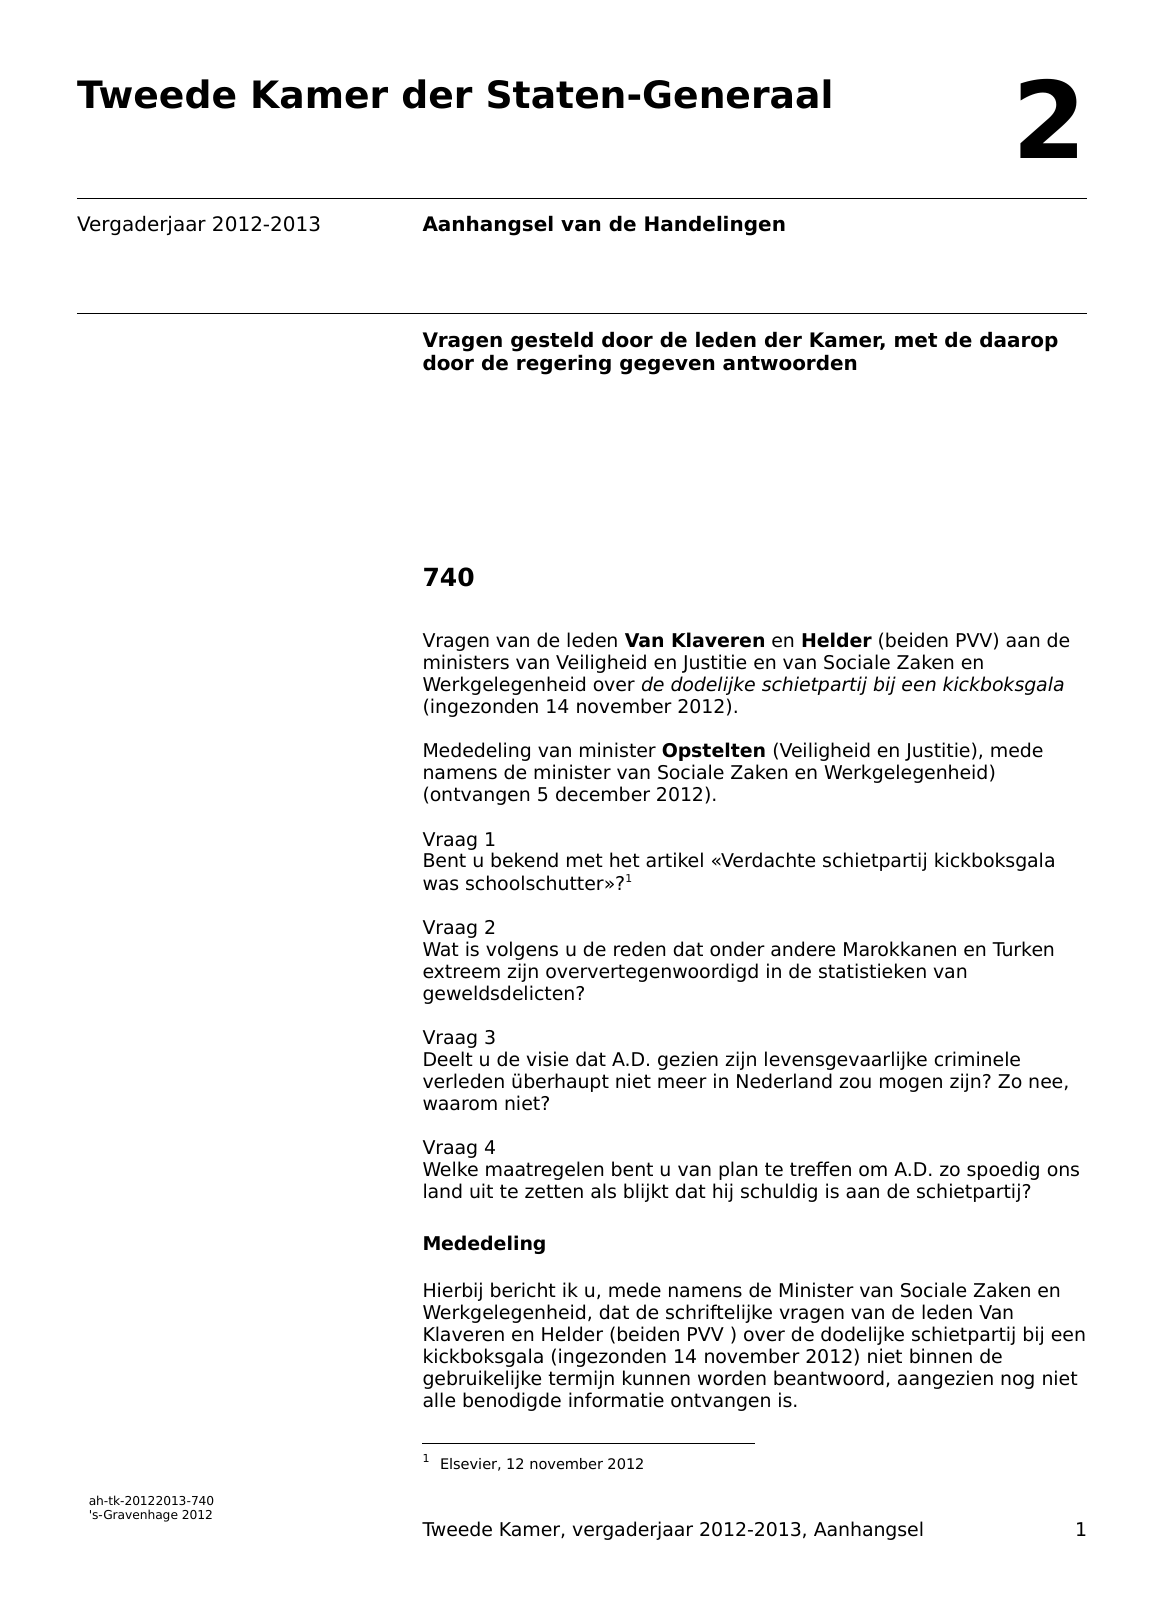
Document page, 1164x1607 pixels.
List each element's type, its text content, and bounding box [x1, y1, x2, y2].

text Deelt u de visie dat A.D. gezien zijn levensgevaarlijke criminele verleden überhaupt niet meer in Nederland zou mogen zijn? Zo nee, waarom niet? [422, 1049, 1087, 1114]
table_cell Vergaderjaar 2012-2013 [77, 199, 422, 313]
table_header Tweede Kamer der Staten-Generaal [77, 59, 886, 198]
text ah-tk-20122013-740 [88, 1494, 323, 1508]
text Vraag 1 [422, 828, 1087, 850]
text Vraag 3 [422, 1027, 1087, 1049]
text Vraag 2 [422, 917, 1087, 938]
text Bent u bekend met het artikel «Verdachte schietpartij kickboksgala was schoolschutter»? [422, 850, 1087, 894]
text Elsevier, 12 november 2012 [422, 1452, 1087, 1474]
text Vragen van de leden Van Klaveren en Helder (beiden PVV) aan de ministers van Veiligheid en Justitie en van Sociale Zaken en Werkgelegenheid over de dodelijke schietpartij bij een kickboksgala (ingezonden 14 november 2012). [422, 630, 1087, 718]
text 's-Gravenhage 2012 [88, 1508, 323, 1522]
table_cell [77, 314, 422, 375]
table_header 2 [886, 59, 1087, 198]
text Welke maatregelen bent u van plan te treffen om A.D. zo spoedig ons land uit te zetten als blijkt dat hij schuldig is aan de schietpartij? [422, 1159, 1087, 1203]
table_cell Aanhangsel van de Handelingen [422, 199, 1087, 313]
subtitle Mededeling [422, 1233, 1087, 1255]
text 740 [422, 563, 1087, 592]
text Vraag 4 [422, 1137, 1087, 1159]
text Mededeling van minister Opstelten (Veiligheid en Justitie), mede namens de minister van Sociale Zaken en Werkgelegenheid) (ontvangen 5 december 2012). [422, 740, 1087, 806]
text Wat is volgens u de reden dat onder andere Marokkanen en Turken extreem zijn oververtegenwoordigd in de statistieken van geweldsdelicten? [422, 938, 1087, 1004]
table_cell Vragen gesteld door de leden der Kamer, met de daarop door de regering gegeven antwoorden [422, 314, 1087, 375]
text Hierbij bericht ik u, mede namens de Minister van Sociale Zaken en Werkgelegenheid, dat de schriftelijke vragen van de leden Van Klaveren en Helder (beiden PVV ) over de dodelijke schietpartij bij een kickboksgala (ingezonden 14 november 2012) niet binnen de gebruikelijke termijn kunnen worden beantwoord, aangezien nog niet alle benodigde informatie ontvangen is. [422, 1280, 1087, 1412]
